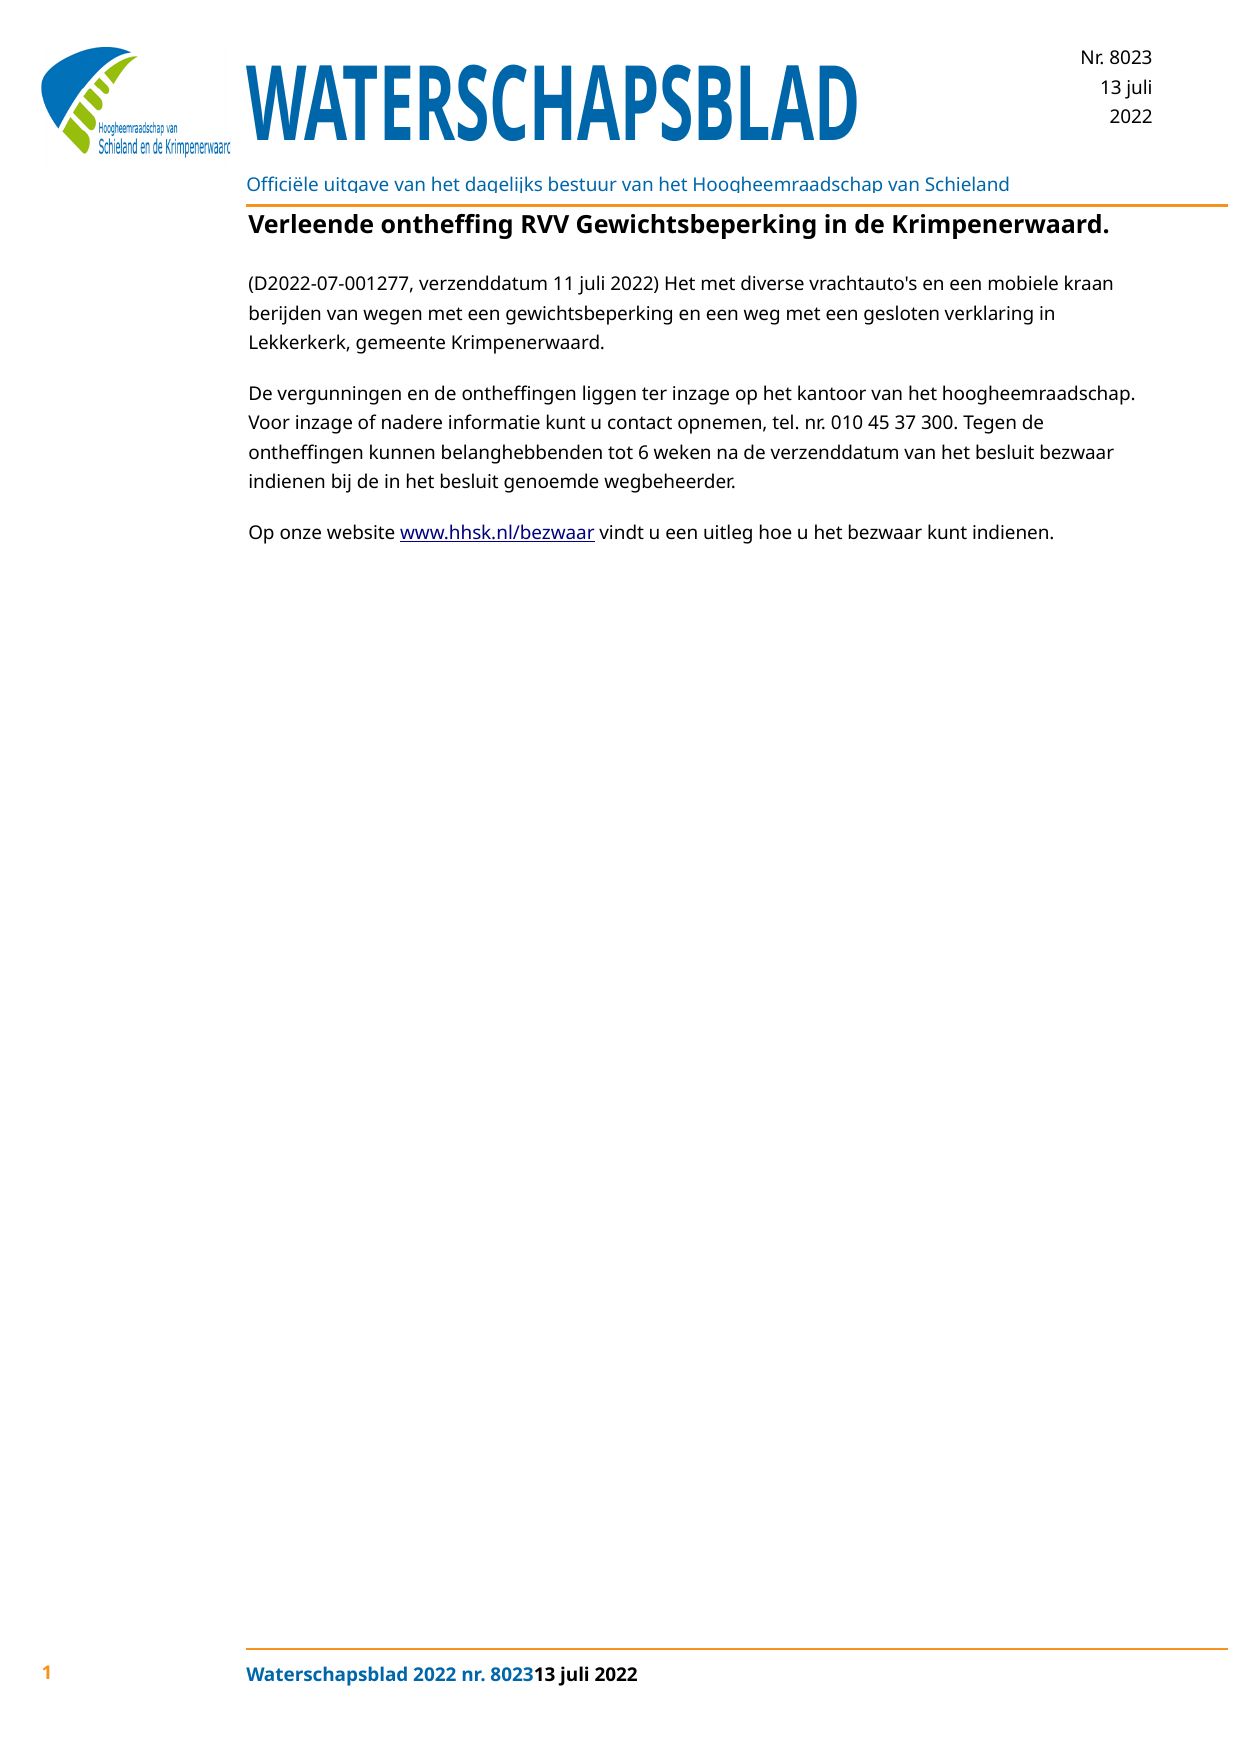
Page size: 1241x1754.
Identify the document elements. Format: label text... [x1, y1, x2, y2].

text Verleende ontheffing RVV Gewichtsbeperking in de Krimpenerwaard. [248, 207, 1152, 241]
text (D2022-07-001277, verzenddatum 11 juli 2022) Het met diverse vrachtauto's en een mobiele kraan berijden van wegen met een gewichtsbeperking en een weg met een gesloten verklaring in Lekkerkerk, gemeente Krimpenerwaard. [248, 270, 1152, 355]
picture [41, 47, 231, 172]
text De vergunningen en de ontheffingen liggen ter inzage op het kantoor van het hoogheemraadschap. Voor inzage of nadere informatie kunt u contact opnemen, tel. nr. 010 45 37 300. Tegen de ontheffingen kunnen belanghebbenden tot 6 weken na de verzenddatum van het besluit bezwaar indienen bij de in het besluit genoemde wegbeheerder. [248, 380, 1152, 494]
text Op onze website www.hhsk.nl/bezwaar vindt u een uitleg hoe u het bezwaar kunt indienen. [248, 519, 1152, 545]
